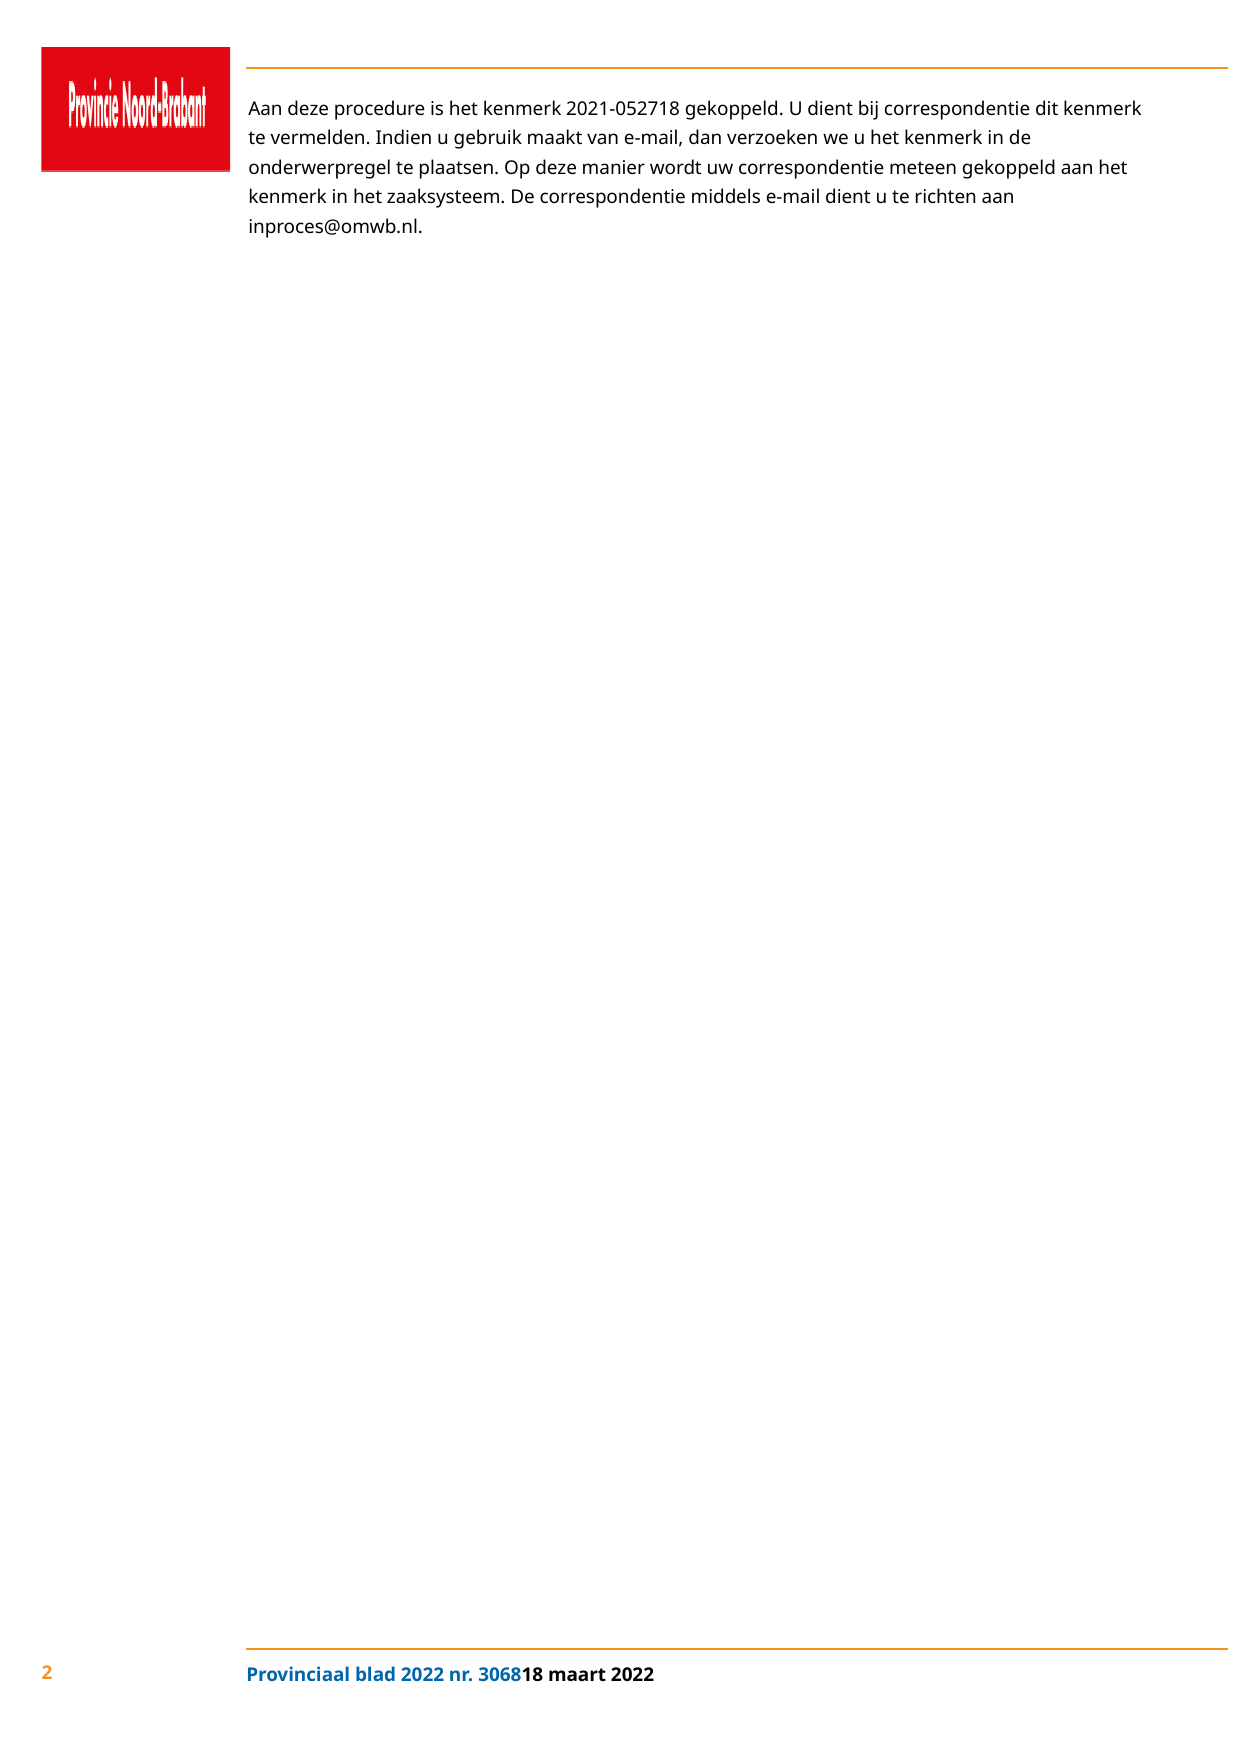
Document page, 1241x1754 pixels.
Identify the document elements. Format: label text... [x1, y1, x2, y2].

text Aan deze procedure is het kenmerk 2021-052718 gekoppeld. U dient bij correspondentie dit kenmerk te vermelden. Indien u gebruik maakt van e-mail, dan verzoeken we u het kenmerk in de onderwerpregel te plaatsen. Op deze manier wordt uw correspondentie meteen gekoppeld aan het kenmerk in het zaaksysteem. De correspondentie middels e-mail dient u te richten aan inproces@omwb.nl. [248, 95, 1152, 239]
picture [41, 47, 231, 172]
